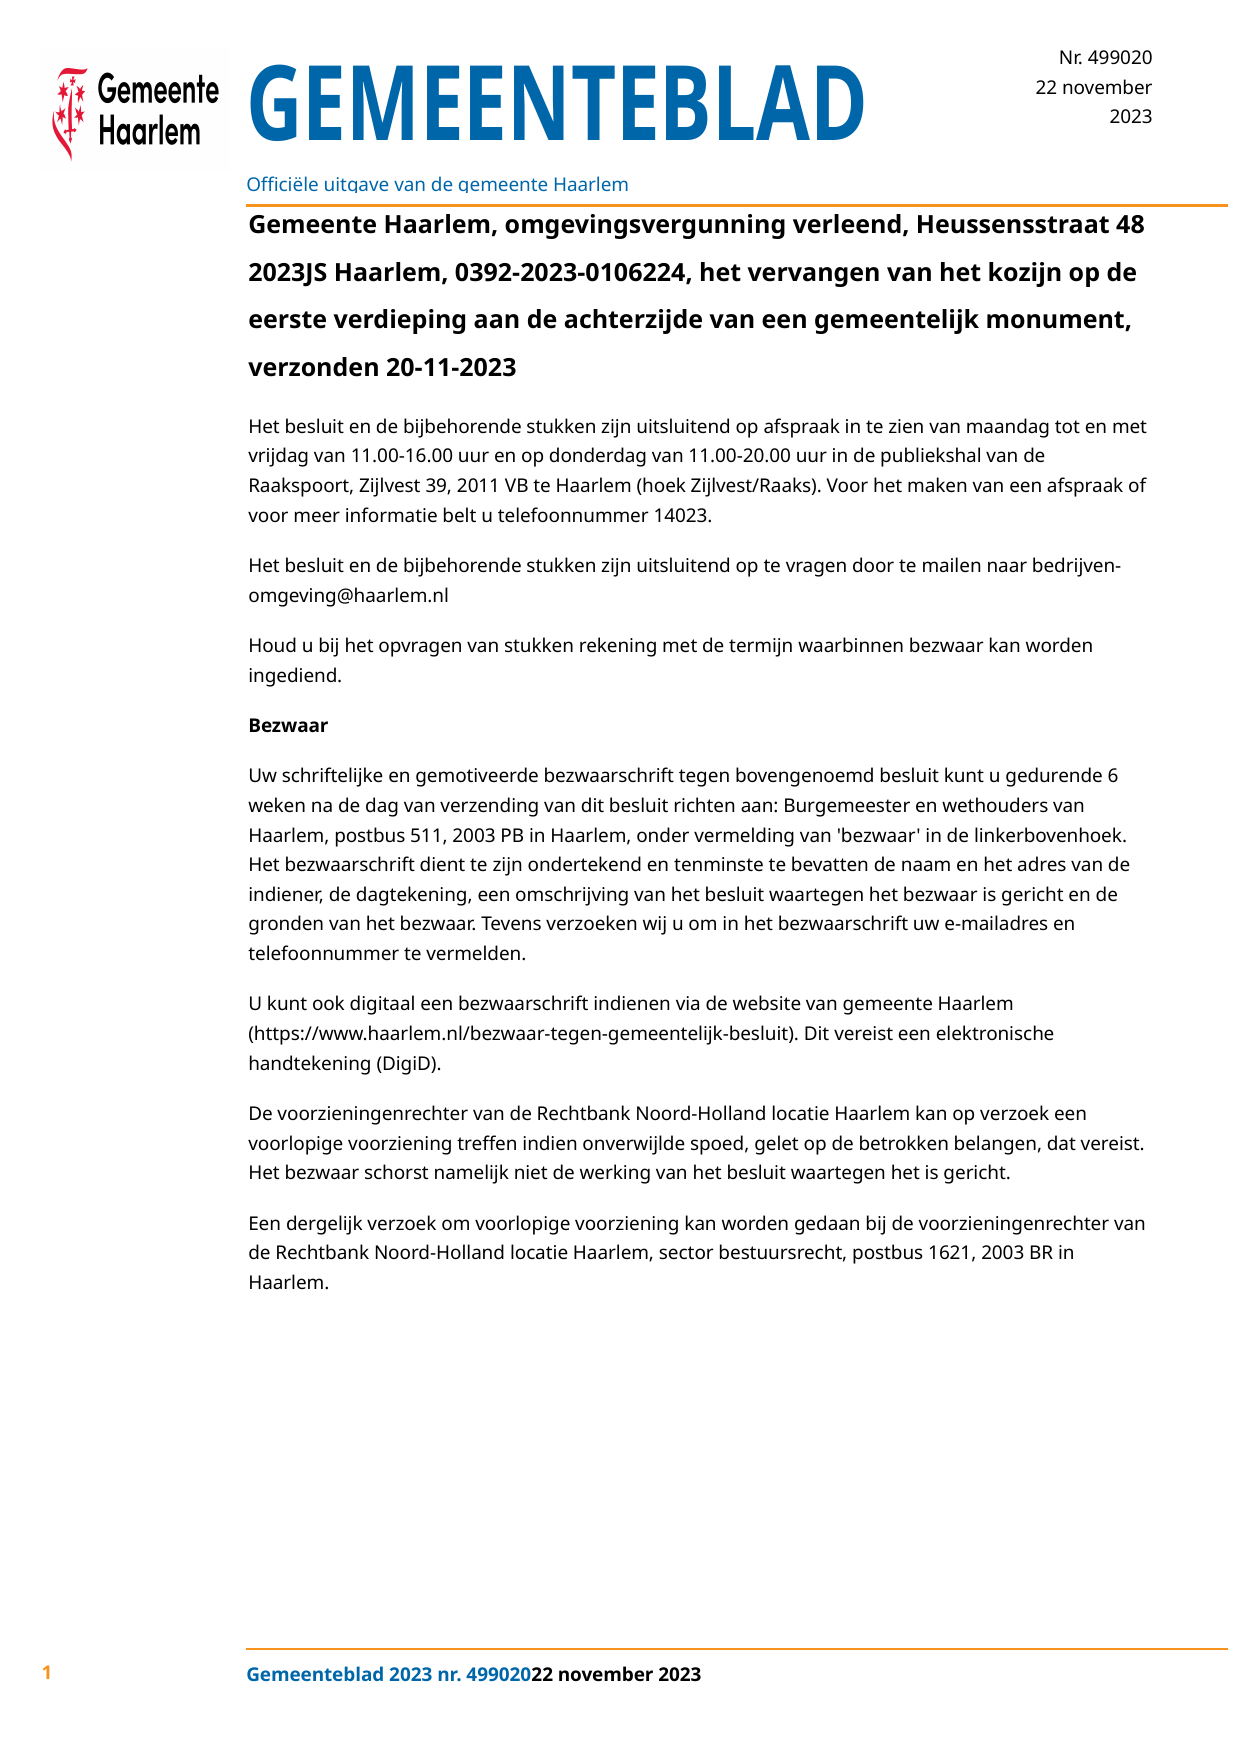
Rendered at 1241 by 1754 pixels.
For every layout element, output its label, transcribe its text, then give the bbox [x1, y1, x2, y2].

picture [41, 47, 231, 172]
text Houd u bij het opvragen van stukken rekening met de termijn waarbinnen bezwaar kan worden ingediend. [248, 632, 1152, 688]
text Gemeente Haarlem, omgevingsvergunning verleend, Heussensstraat 48 2023JS Haarlem, 0392-2023-0106224, het vervangen van het kozijn op de eerste verdieping aan de achterzijde van een gemeentelijk monument, verzonden 20-11-2023 [248, 207, 1152, 384]
text Bezwaar [248, 712, 1152, 738]
text Een dergelijk verzoek om voorlopige voorziening kan worden gedaan bij de voorzieningenrechter van de Rechtbank Noord-Holland locatie Haarlem, sector bestuursrecht, postbus 1621, 2003 BR in Haarlem. [248, 1210, 1152, 1295]
text Uw schriftelijke en gemotiveerde bezwaarschrift tegen bovengenoemd besluit kunt u gedurende 6 weken na de dag van verzending van dit besluit richten aan: Burgemeester en wethouders van Haarlem, postbus 511, 2003 PB in Haarlem, onder vermelding van 'bezwaar' in de linkerbovenhoek. Het bezwaarschrift dient te zijn ondertekend en tenminste te bevatten de naam en het adres van de indiener, de dagtekening, een omschrijving van het besluit waartegen het bezwaar is gericht en de gronden van het bezwaar. Tevens verzoeken wij u om in het bezwaarschrift uw e-mailadres en telefoonnummer te vermelden. [248, 763, 1152, 966]
text Het besluit en de bijbehorende stukken zijn uitsluitend op te vragen door te mailen naar bedrijven-omgeving@haarlem.nl [248, 552, 1152, 608]
text De voorzieningenrechter van de Rechtbank Noord-Holland locatie Haarlem kan op verzoek een voorlopige voorziening treffen indien onverwijlde spoed, gelet op de betrokken belangen, dat vereist. Het bezwaar schorst namelijk niet de werking van het besluit waartegen het is gericht. [248, 1100, 1152, 1185]
text U kunt ook digitaal een bezwaarschrift indienen via de website van gemeente Haarlem (https://www.haarlem.nl/bezwaar-tegen-gemeentelijk-besluit). Dit vereist een elektronische handtekening (DigiD). [248, 991, 1152, 1076]
text Het besluit en de bijbehorende stukken zijn uitsluitend op afspraak in te zien van maandag tot en met vrijdag van 11.00-16.00 uur en op donderdag van 11.00-20.00 uur in de publiekshal van de Raakspoort, Zijlvest 39, 2011 VB te Haarlem (hoek Zijlvest/Raaks). Voor het maken van een afspraak of voor meer informatie belt u telefoonnummer 14023. [248, 413, 1152, 528]
